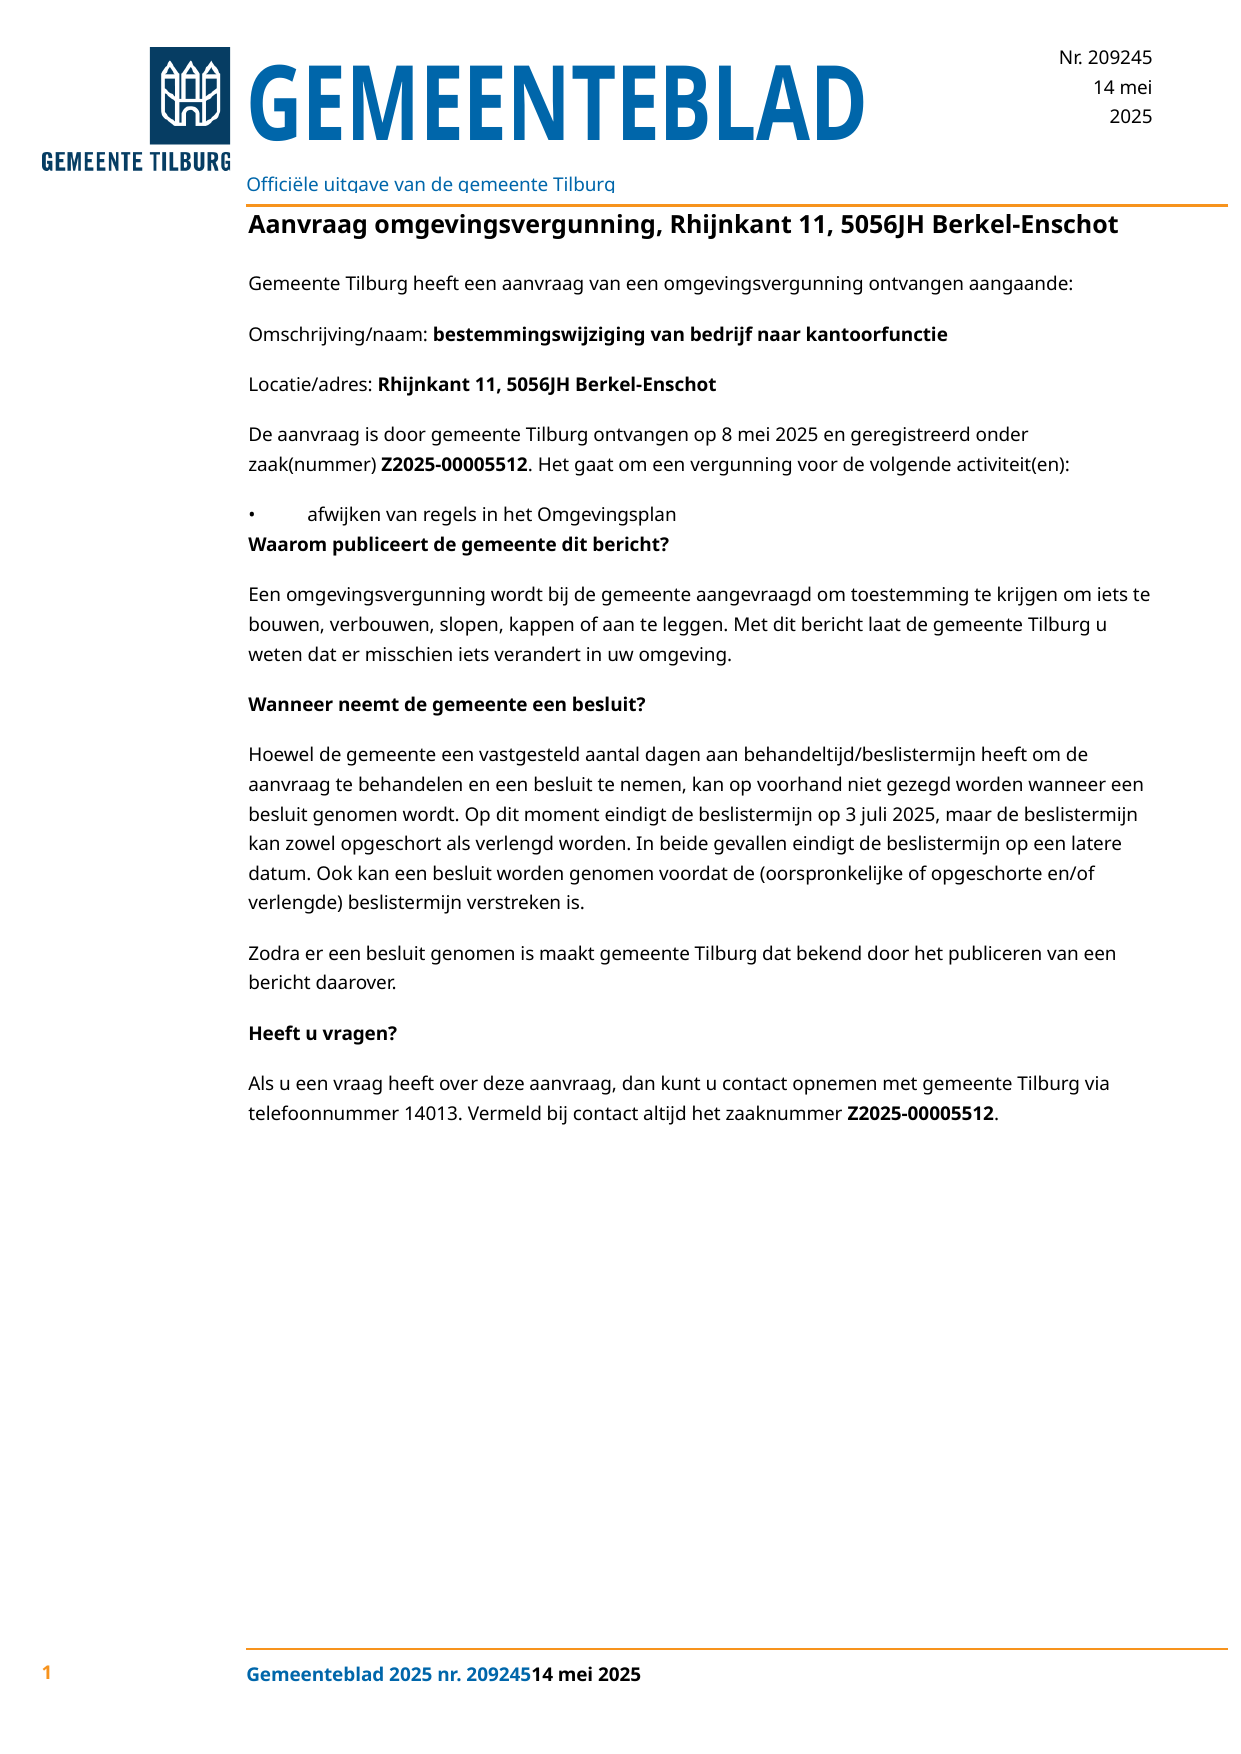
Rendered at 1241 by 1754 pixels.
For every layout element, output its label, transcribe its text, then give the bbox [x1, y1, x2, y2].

text Locatie/adres: Rhijnkant 11, 5056JH Berkel-Enschot [248, 371, 1152, 397]
picture [41, 47, 231, 172]
text Waarom publiceert de gemeente dit bericht? [248, 531, 1152, 557]
text Omschrijving/naam: bestemmingswijziging van bedrijf naar kantoorfunctie [248, 321, 1152, 346]
text Wanneer neemt de gemeente een besluit? [248, 691, 1152, 717]
text Gemeente Tilburg heeft een aanvraag van een omgevingsvergunning ontvangen aangaande: [248, 270, 1152, 296]
text Hoewel de gemeente een vastgesteld aantal dagen aan behandeltijd/beslistermijn heeft om de aanvraag te behandelen en een besluit te nemen, kan op voorhand niet gezegd worden wanneer een besluit genomen wordt. Op dit moment eindigt de beslistermijn op 3 juli 2025, maar de beslistermijn kan zowel opgeschort als verlengd worden. In beide gevallen eindigt de beslistermijn op een latere datum. Ook kan een besluit worden genomen voordat de (oorspronkelijke of opgeschorte en/of verlengde) beslistermijn verstreken is. [248, 742, 1152, 915]
text Als u een vraag heeft over deze aanvraag, dan kunt u contact opnemen met gemeente Tilburg via telefoonnummer 14013. Vermeld bij contact altijd het zaaknummer Z2025-00005512. [248, 1070, 1152, 1126]
text Zodra er een besluit genomen is maakt gemeente Tilburg dat bekend door het publiceren van een bericht daarover. [248, 940, 1152, 995]
text Aanvraag omgevingsvergunning, Rhijnkant 11, 5056JH Berkel-Enschot [248, 207, 1152, 241]
text Heeft u vragen? [248, 1020, 1152, 1046]
list afwijken van regels in het Omgevingsplan [248, 502, 1152, 527]
text Een omgevingsvergunning wordt bij de gemeente aangevraagd om toestemming te krijgen om iets te bouwen, verbouwen, slopen, kappen of aan te leggen. Met dit bericht laat de gemeente Tilburg u weten dat er misschien iets verandert in uw omgeving. [248, 582, 1152, 666]
text De aanvraag is door gemeente Tilburg ontvangen op 8 mei 2025 en geregistreerd onder zaak(nummer) Z2025-00005512. Het gaat om een vergunning voor de volgende activiteit(en): [248, 422, 1152, 477]
